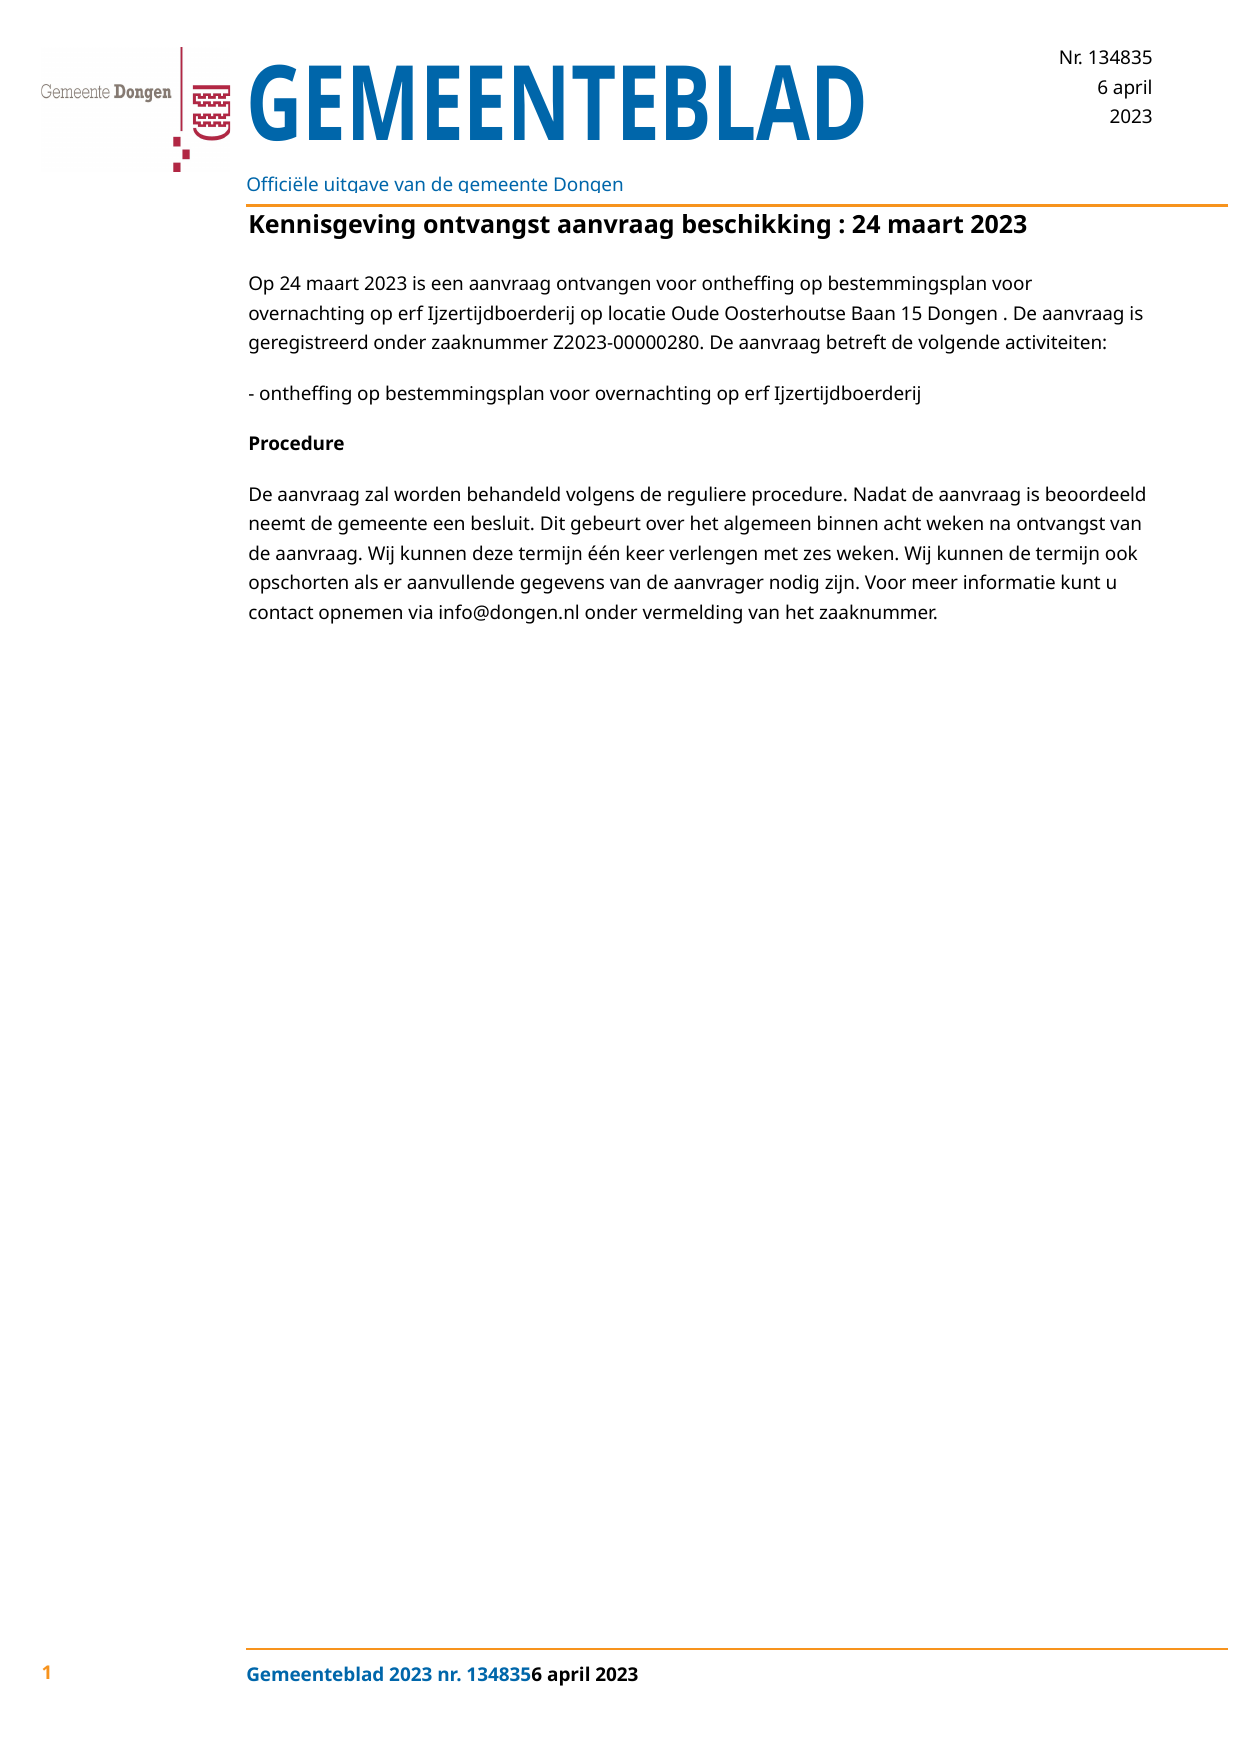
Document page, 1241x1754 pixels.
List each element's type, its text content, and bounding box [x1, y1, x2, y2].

text De aanvraag zal worden behandeld volgens de reguliere procedure. Nadat de aanvraag is beoordeeld neemt de gemeente een besluit. Dit gebeurt over het algemeen binnen acht weken na ontvangst van de aanvraag. Wij kunnen deze termijn één keer verlengen met zes weken. Wij kunnen de termijn ook opschorten als er aanvullende gegevens van de aanvrager nodig zijn. Voor meer informatie kunt u contact opnemen via info@dongen.nl onder vermelding van het zaaknummer. [248, 481, 1152, 625]
text Op 24 maart 2023 is een aanvraag ontvangen voor ontheffing op bestemmingsplan voor overnachting op erf Ijzertijdboerderij op locatie Oude Oosterhoutse Baan 15 Dongen . De aanvraag is geregistreerd onder zaaknummer Z2023-00000280. De aanvraag betreft de volgende activiteiten: [248, 270, 1152, 355]
text Kennisgeving ontvangst aanvraag beschikking : 24 maart 2023 [248, 207, 1152, 241]
picture [41, 47, 231, 172]
text - ontheffing op bestemmingsplan voor overnachting op erf Ijzertijdboerderij [248, 380, 1152, 406]
text Procedure [248, 430, 1152, 456]
